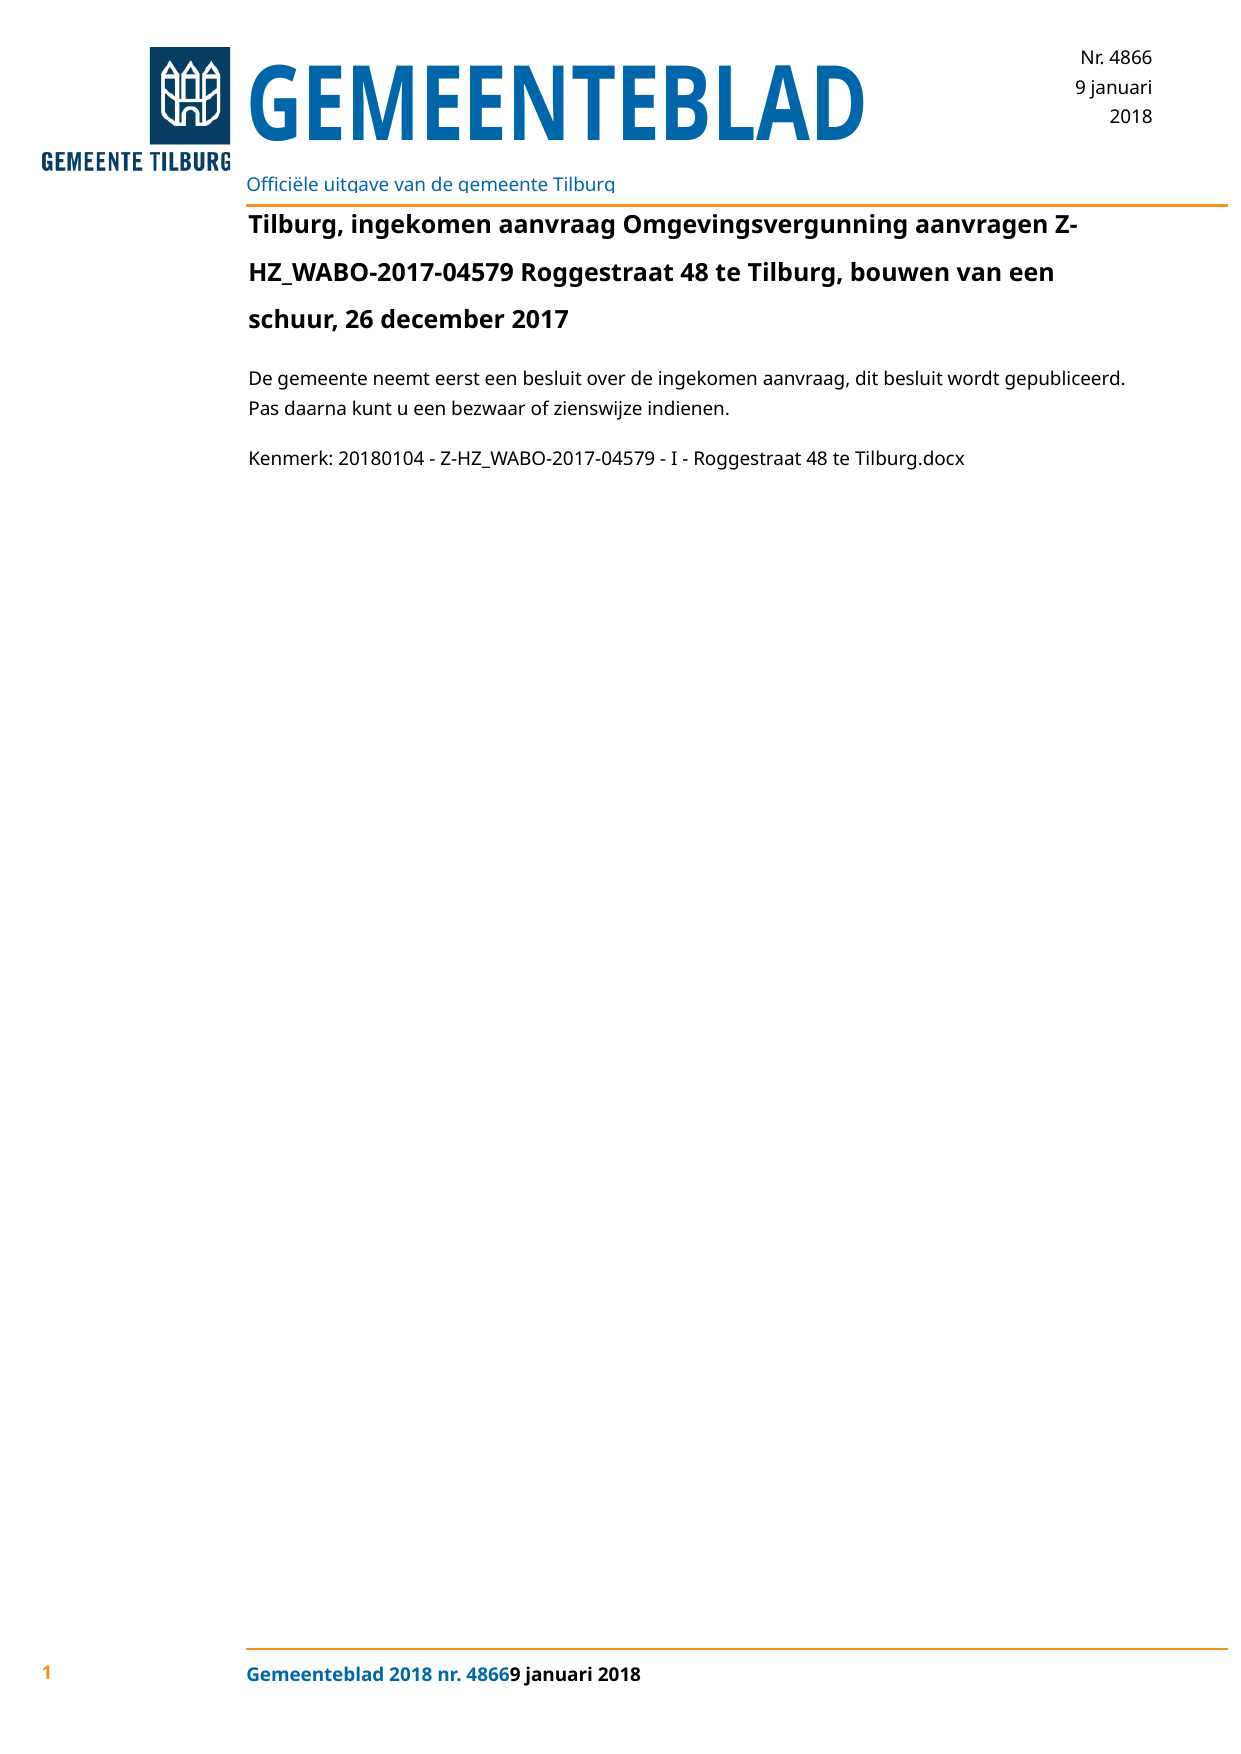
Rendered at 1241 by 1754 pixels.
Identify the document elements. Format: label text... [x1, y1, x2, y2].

text Kenmerk: 20180104 - Z-HZ_WABO-2017-04579 - I - Roggestraat 48 te Tilburg.docx [248, 446, 1152, 471]
text Tilburg, ingekomen aanvraag Omgevingsvergunning aanvragen Z-HZ_WABO-2017-04579 Roggestraat 48 te Tilburg, bouwen van een schuur, 26 december 2017 [248, 207, 1152, 336]
picture [41, 47, 231, 172]
text De gemeente neemt eerst een besluit over de ingekomen aanvraag, dit besluit wordt gepubliceerd. Pas daarna kunt u een bezwaar of zienswijze indienen. [248, 366, 1152, 421]
